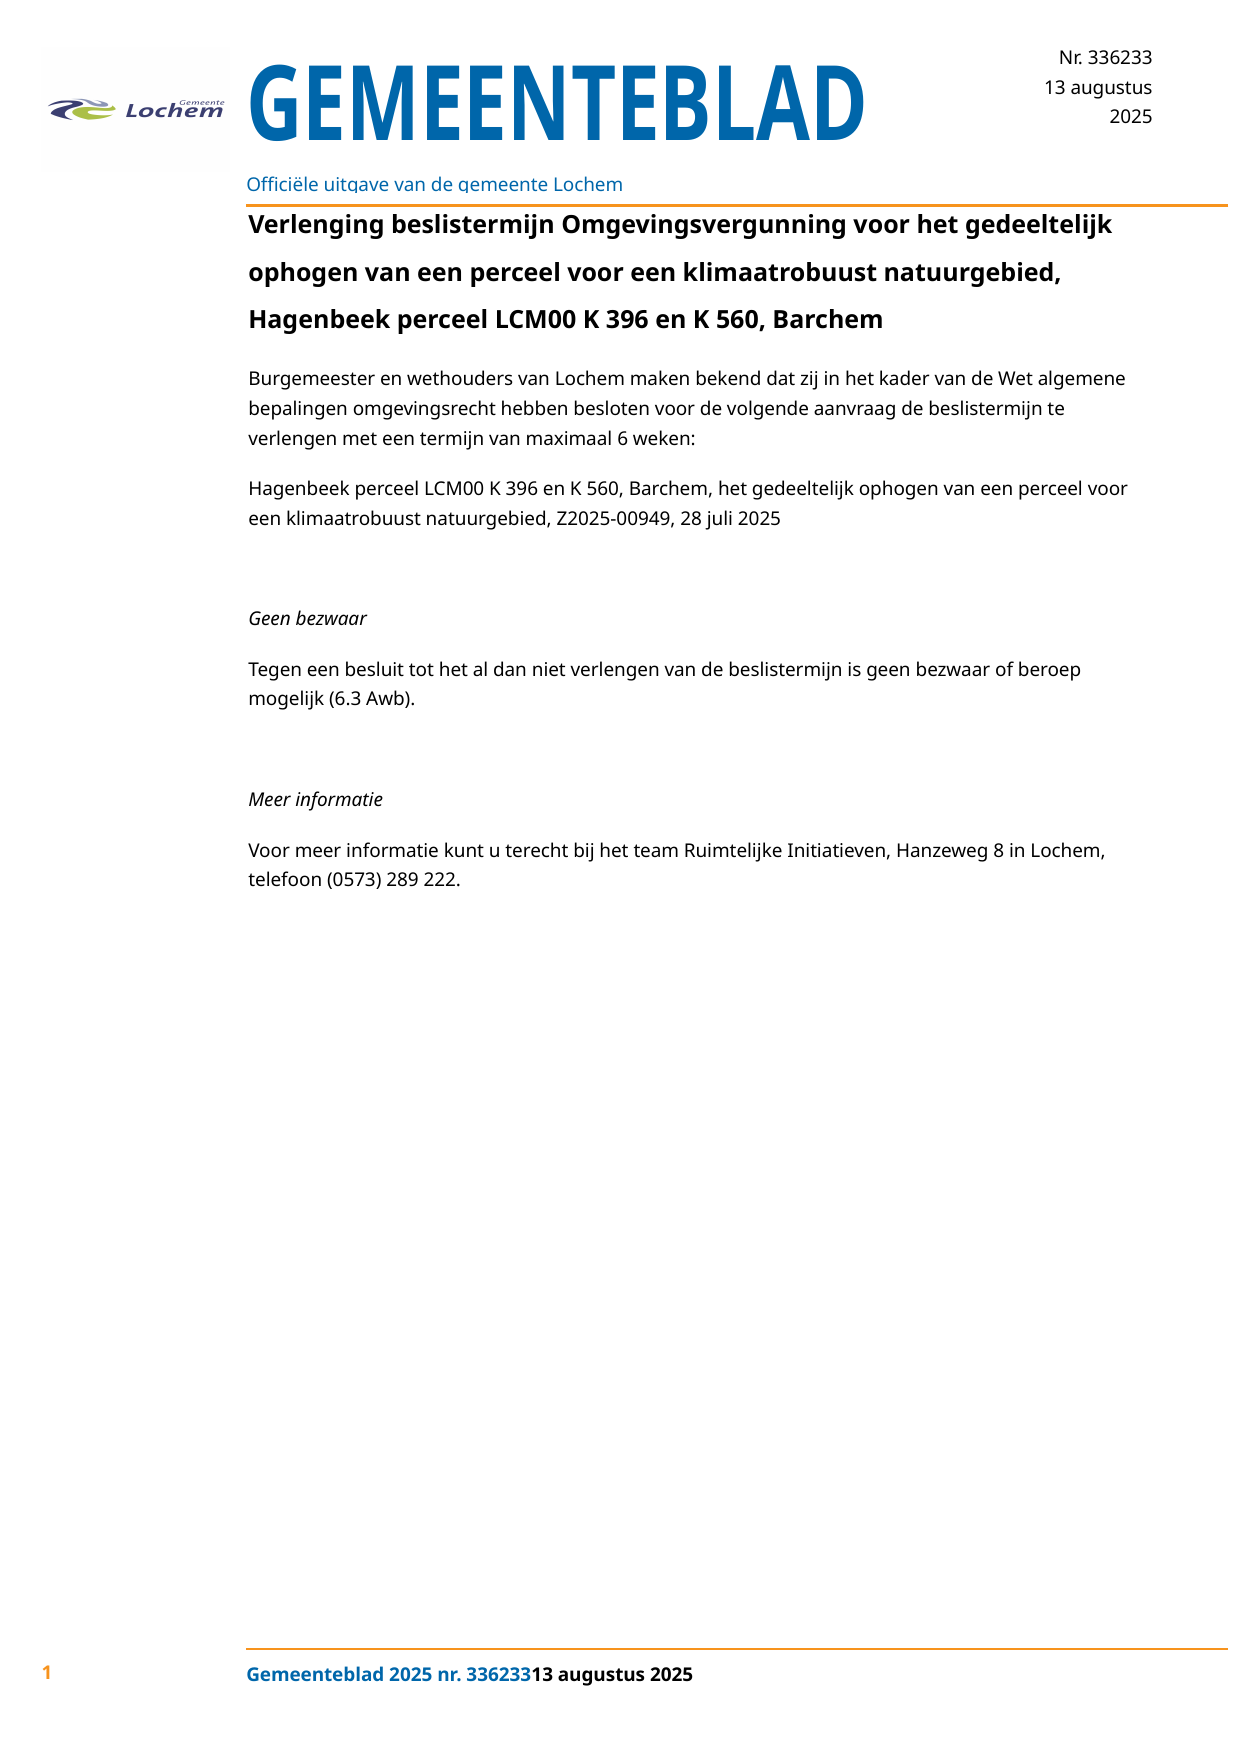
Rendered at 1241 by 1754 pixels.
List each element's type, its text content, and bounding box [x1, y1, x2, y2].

text Hagenbeek perceel LCM00 K 396 en K 560, Barchem, het gedeeltelijk ophogen van een perceel voor een klimaatrobuust natuurgebied, Z2025-00949, 28 juli 2025 [248, 475, 1152, 530]
text Verlenging beslistermijn Omgevingsvergunning voor het gedeeltelijk ophogen van een perceel voor een klimaatrobuust natuurgebied, Hagenbeek perceel LCM00 K 396 en K 560, Barchem [248, 207, 1152, 336]
text Tegen een besluit tot het al dan niet verlengen van de beslistermijn is geen bezwaar of beroep mogelijk (6.3 Awb). [248, 656, 1152, 711]
text Geen bezwaar [248, 606, 1152, 631]
text Voor meer informatie kunt u terecht bij het team Ruimtelijke Initiatieven, Hanzeweg 8 in Lochem, telefoon (0573) 289 222. [248, 837, 1152, 892]
text Meer informatie [248, 786, 1152, 812]
picture [41, 47, 231, 172]
text Burgemeester en wethouders van Lochem maken bekend dat zij in het kader van de Wet algemene bepalingen omgevingsrecht hebben besloten voor de volgende aanvraag de beslistermijn te verlengen met een termijn van maximaal 6 weken: [248, 366, 1152, 450]
